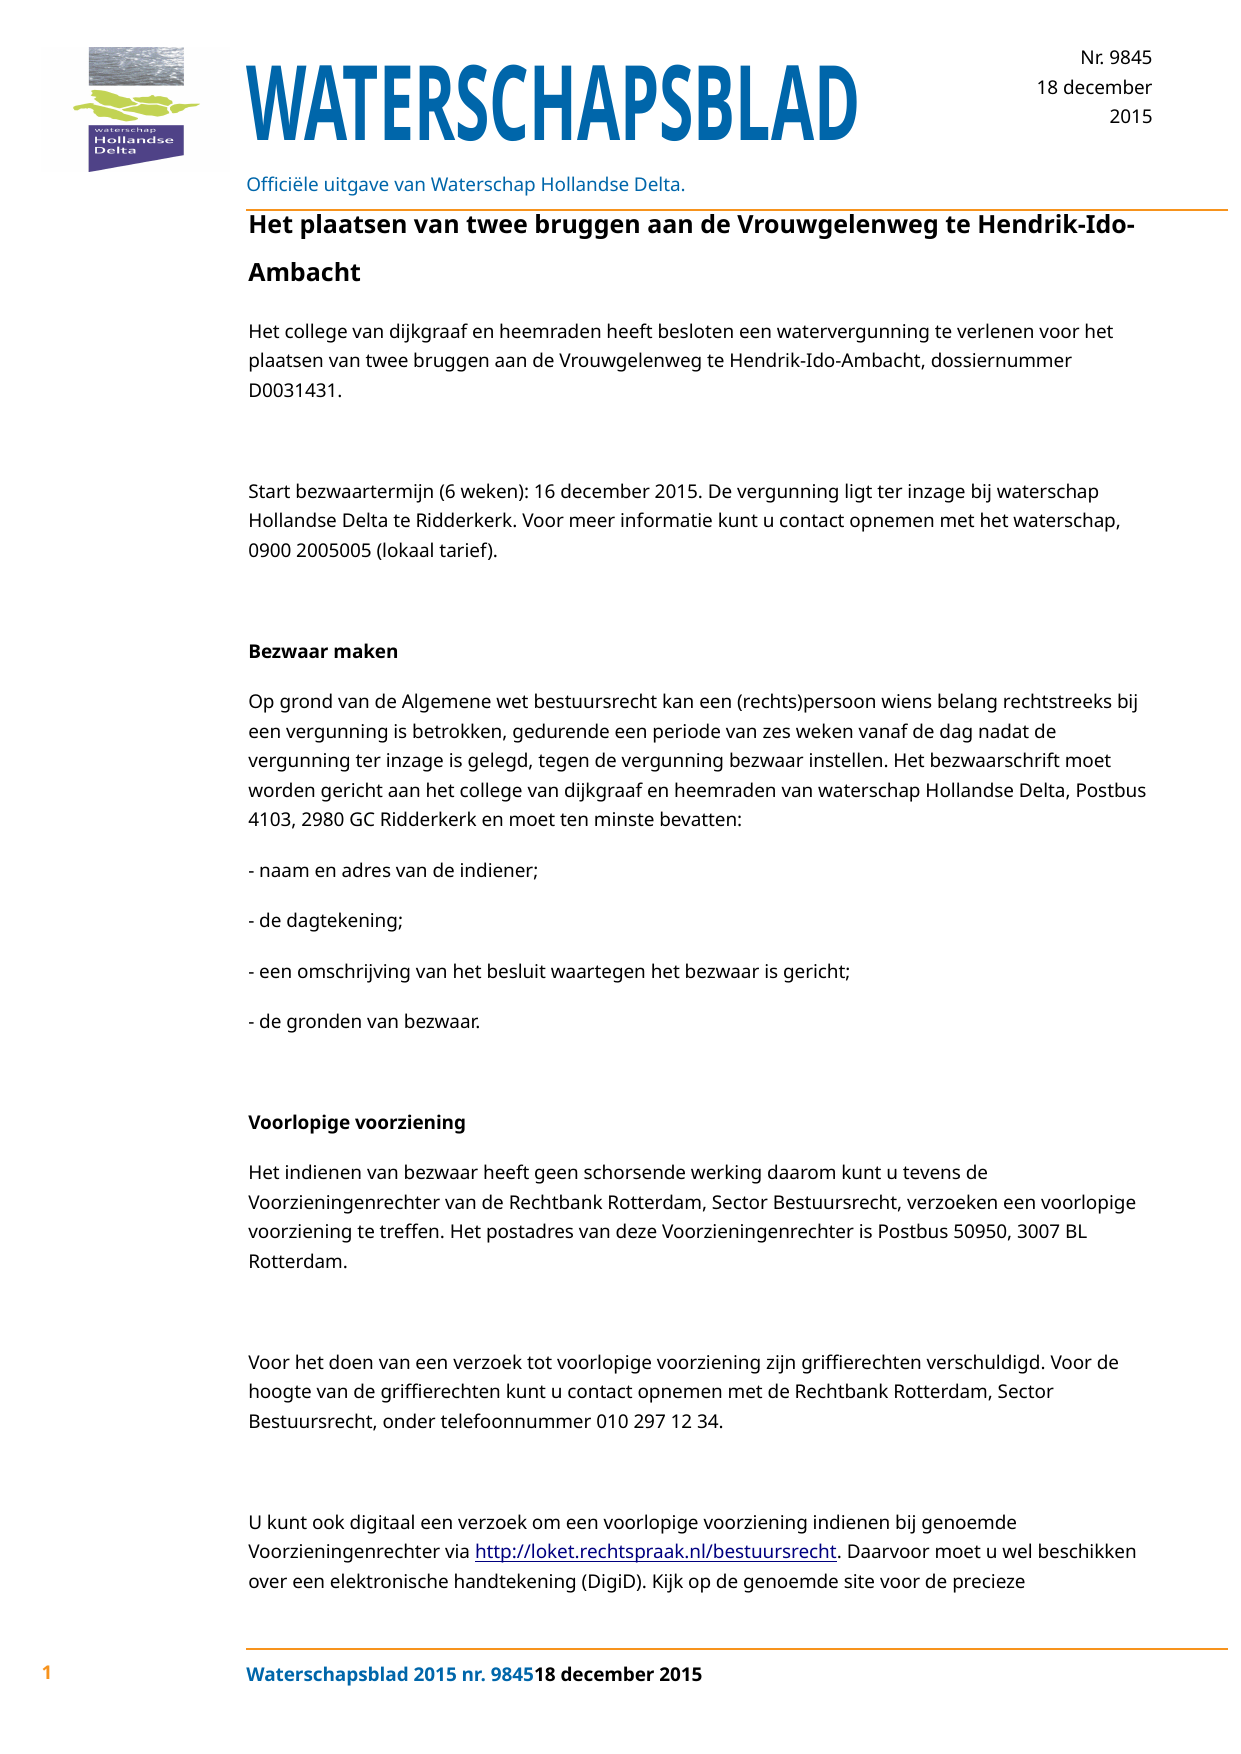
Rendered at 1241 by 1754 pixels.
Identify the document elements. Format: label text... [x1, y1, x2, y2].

text Het college van dijkgraaf en heemraden heeft besloten een watervergunning te verlenen voor het plaatsen van twee bruggen aan de Vrouwgelenweg te Hendrik-Ido-Ambacht, dossiernummer D0031431. [248, 318, 1152, 403]
text Voorlopige voorziening [248, 1109, 1152, 1135]
text - de gronden van bezwaar. [248, 1008, 1152, 1034]
text Het plaatsen van twee bruggen aan de Vrouwgelenweg te Hendrik-Ido-Ambacht [248, 211, 1152, 288]
picture [41, 47, 231, 172]
text Start bezwaartermijn (6 weken): 16 december 2015. De vergunning ligt ter inzage bij waterschap Hollandse Delta te Ridderkerk. Voor meer informatie kunt u contact opnemen met het waterschap, 0900 2005005 (lokaal tarief). [248, 478, 1152, 563]
text - de dagtekening; [248, 907, 1152, 933]
text - een omschrijving van het besluit waartegen het bezwaar is gericht; [248, 958, 1152, 984]
text Voor het doen van een verzoek tot voorlopige voorziening zijn griffierechten verschuldigd. Voor de hoogte van de griffierechten kunt u contact opnemen met de Rechtbank Rotterdam, Sector Bestuursrecht, onder telefoonnummer 010 297 12 34. [248, 1349, 1152, 1434]
text Op grond van de Algemene wet bestuursrecht kan een (rechts)persoon wiens belang rechtstreeks bij een vergunning is betrokken, gedurende een periode van zes weken vanaf de dag nadat de vergunning ter inzage is gelegd, tegen de vergunning bezwaar instellen. Het bezwaarschrift moet worden gericht aan het college van dijkgraaf en heemraden van waterschap Hollandse Delta, Postbus 4103, 2980 GC Ridderkerk en moet ten minste bevatten: [248, 688, 1152, 832]
text Bezwaar maken [248, 638, 1152, 664]
text U kunt ook digitaal een verzoek om een voorlopige voorziening indienen bij genoemde Voorzieningenrechter via http://loket.rechtspraak.nl/bestuursrecht. Daarvoor moet u wel beschikken over een elektronische handtekening (DigiD). Kijk op de genoemde site voor de precieze [248, 1509, 1152, 1594]
text - naam en adres van de indiener; [248, 857, 1152, 883]
text Het indienen van bezwaar heeft geen schorsende werking daarom kunt u tevens de Voorzieningenrechter van de Rechtbank Rotterdam, Sector Bestuursrecht, verzoeken een voorlopige voorziening te treffen. Het postadres van deze Voorzieningenrechter is Postbus 50950, 3007 BL Rotterdam. [248, 1159, 1152, 1274]
